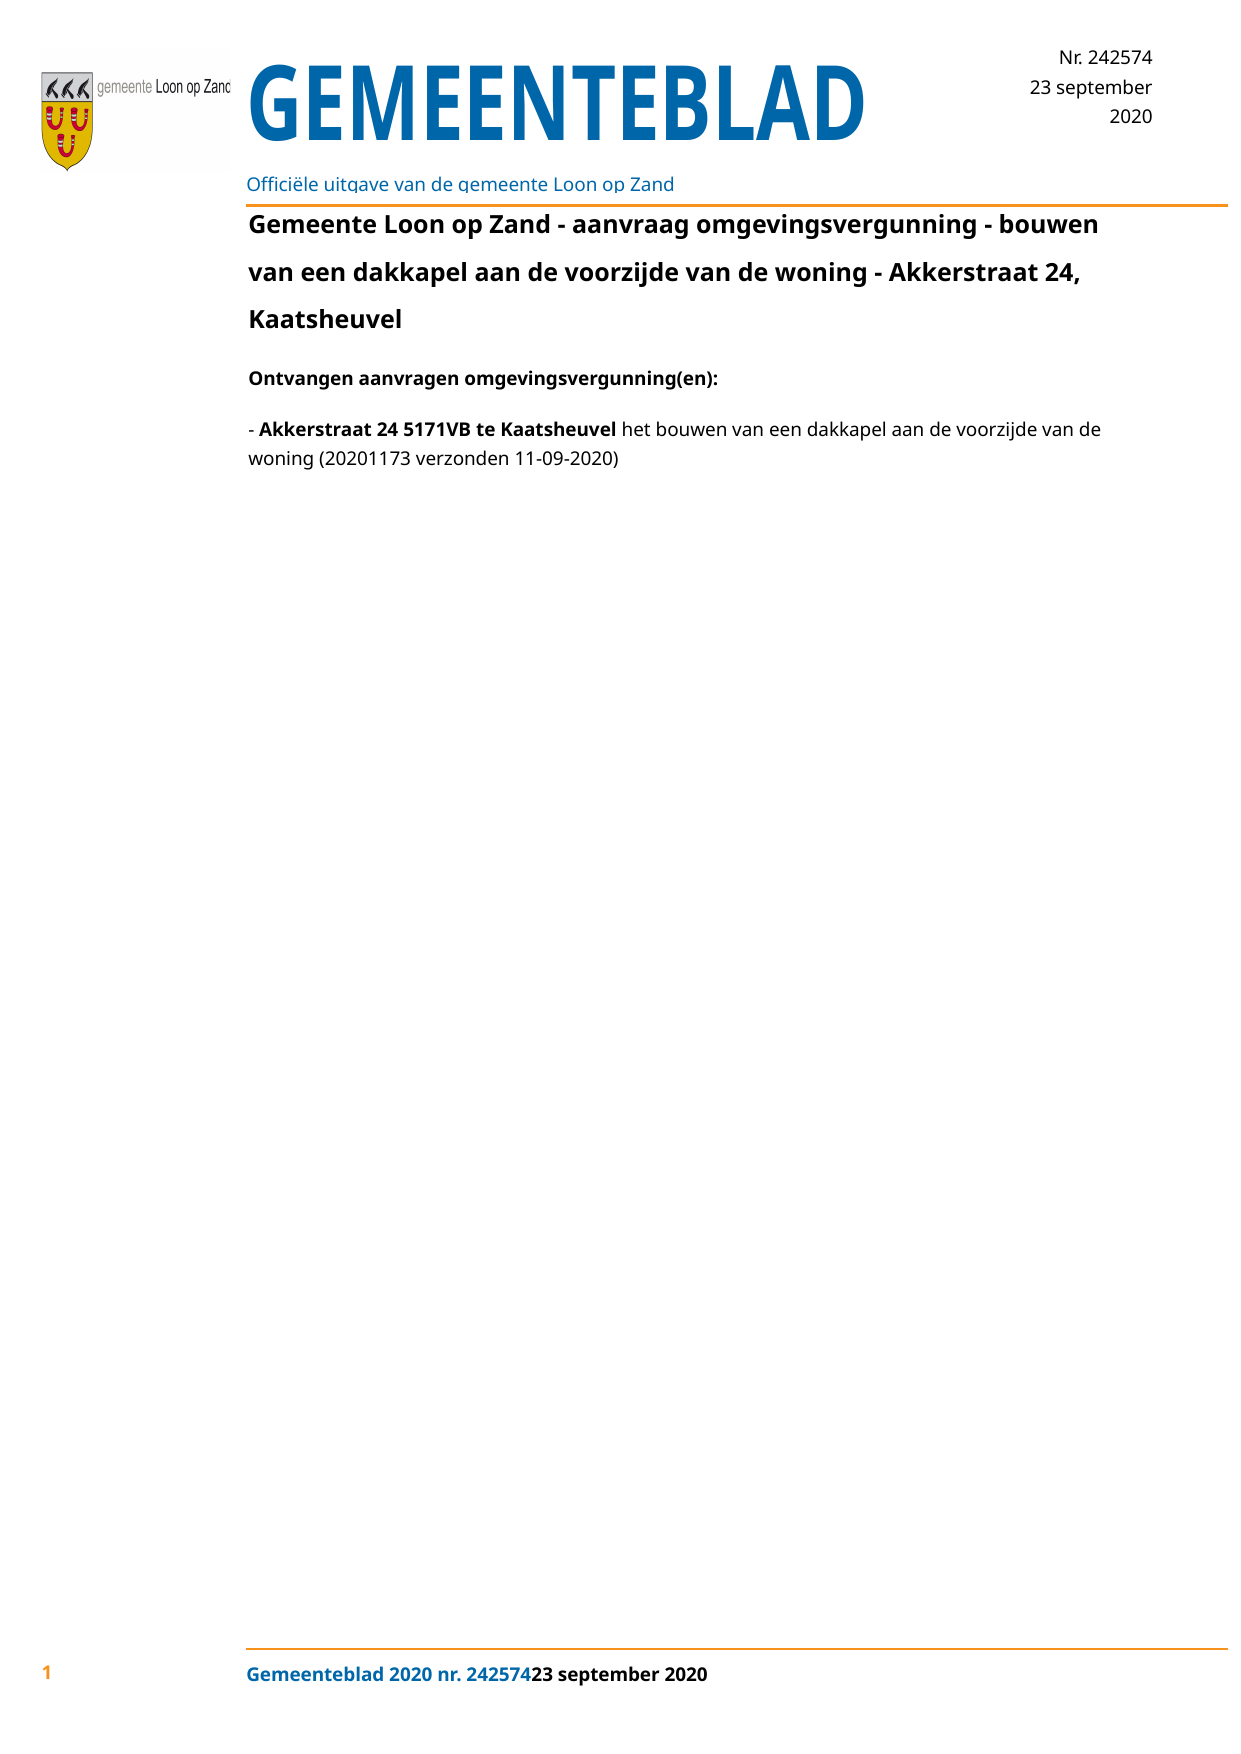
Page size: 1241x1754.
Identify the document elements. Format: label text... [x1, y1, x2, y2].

text - Akkerstraat 24 5171VB te Kaatsheuvel het bouwen van een dakkapel aan de voorzijde van de woning (20201173 verzonden 11-09-2020) [248, 416, 1152, 471]
text Gemeente Loon op Zand - aanvraag omgevingsvergunning - bouwen van een dakkapel aan de voorzijde van de woning - Akkerstraat 24, Kaatsheuvel [248, 207, 1152, 336]
text Ontvangen aanvragen omgevingsvergunning(en): [248, 366, 1152, 391]
picture [41, 47, 231, 172]
